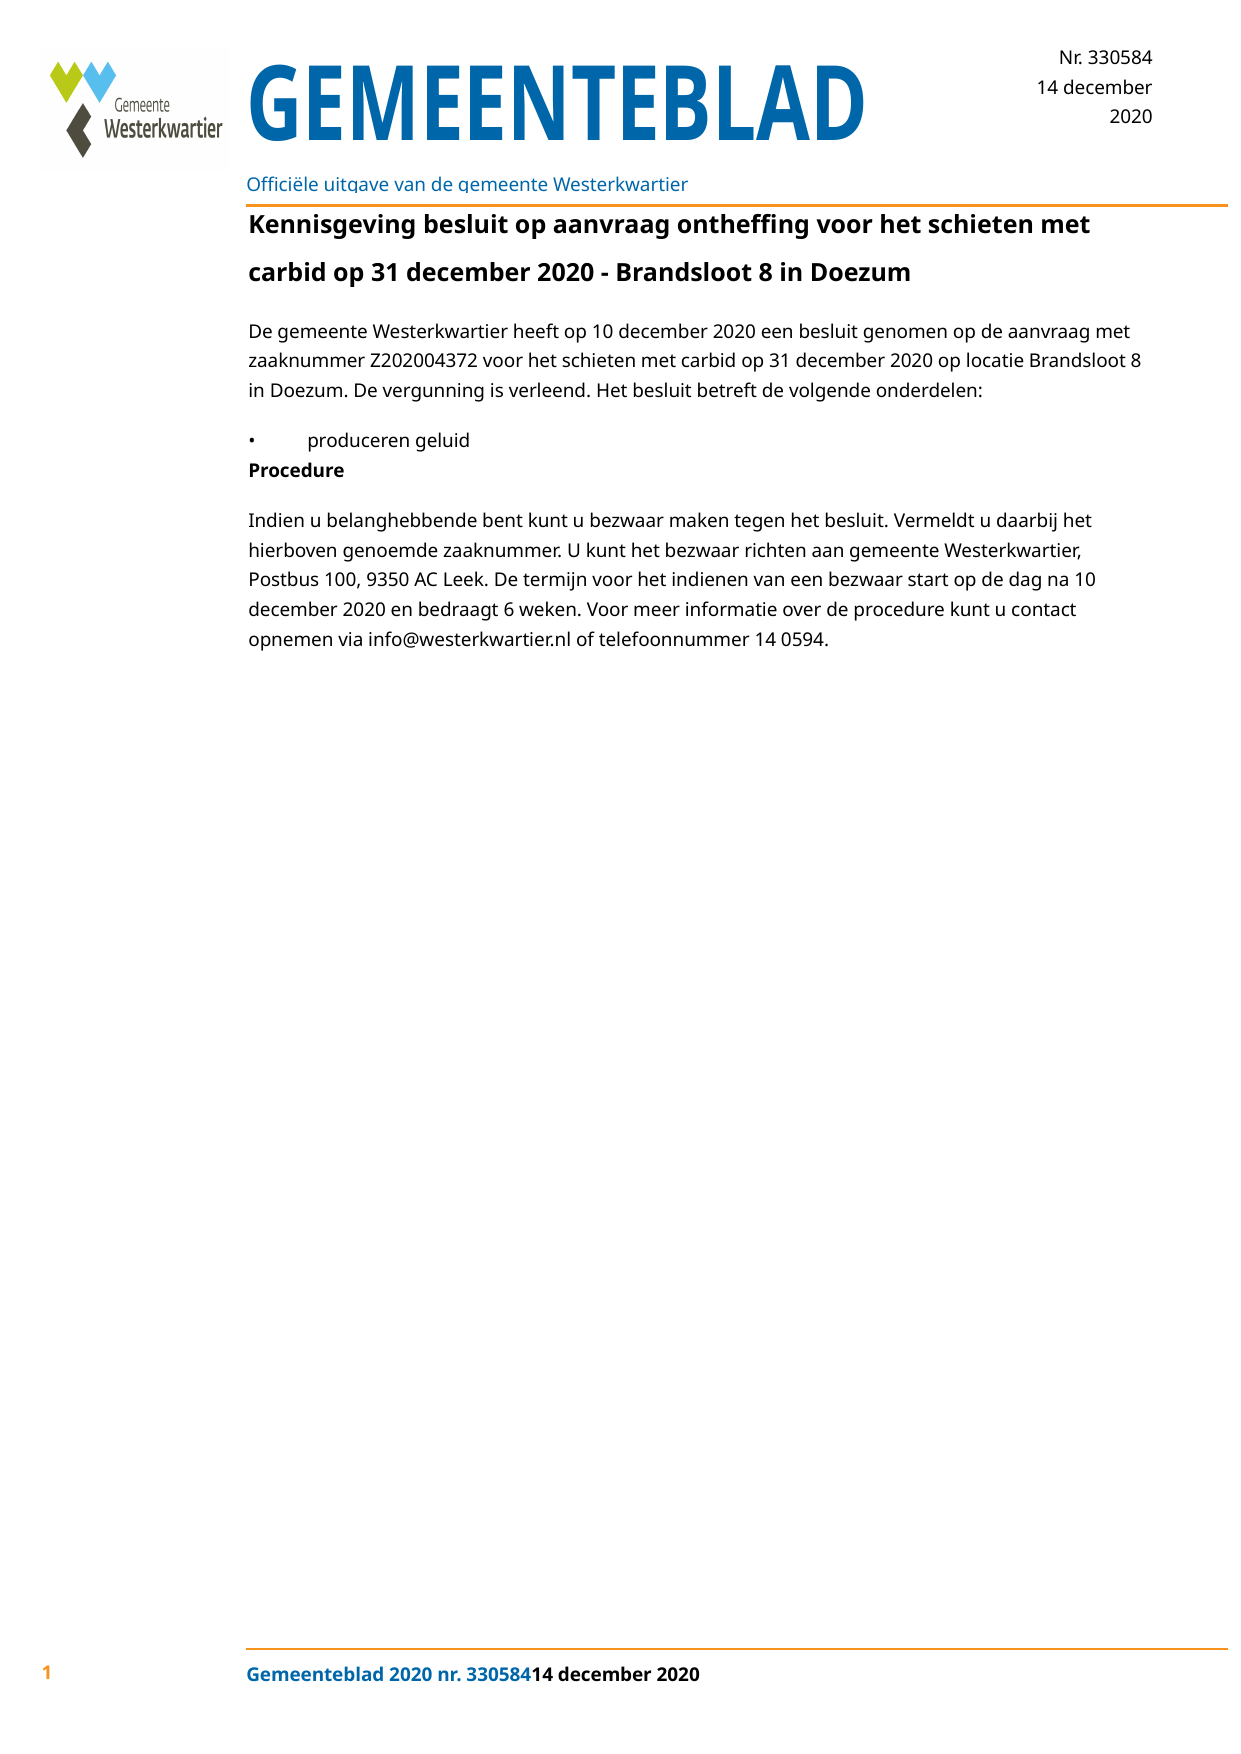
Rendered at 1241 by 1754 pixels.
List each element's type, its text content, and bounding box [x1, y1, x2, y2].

text Indien u belanghebbende bent kunt u bezwaar maken tegen het besluit. Vermeldt u daarbij het hierboven genoemde zaaknummer. U kunt het bezwaar richten aan gemeente Westerkwartier, Postbus 100, 9350 AC Leek. De termijn voor het indienen van een bezwaar start op de dag na 10 december 2020 en bedraagt 6 weken. Voor meer informatie over de procedure kunt u contact opnemen via info@westerkwartier.nl of telefoonnummer 14 0594. [248, 507, 1152, 652]
list produceren geluid [248, 427, 1152, 453]
text Procedure [248, 457, 1152, 483]
picture [41, 47, 231, 172]
text Kennisgeving besluit op aanvraag ontheffing voor het schieten met carbid op 31 december 2020 - Brandsloot 8 in Doezum [248, 207, 1152, 288]
text De gemeente Westerkwartier heeft op 10 december 2020 een besluit genomen op de aanvraag met zaaknummer Z202004372 voor het schieten met carbid op 31 december 2020 op locatie Brandsloot 8 in Doezum. De vergunning is verleend. Het besluit betreft de volgende onderdelen: [248, 318, 1152, 403]
